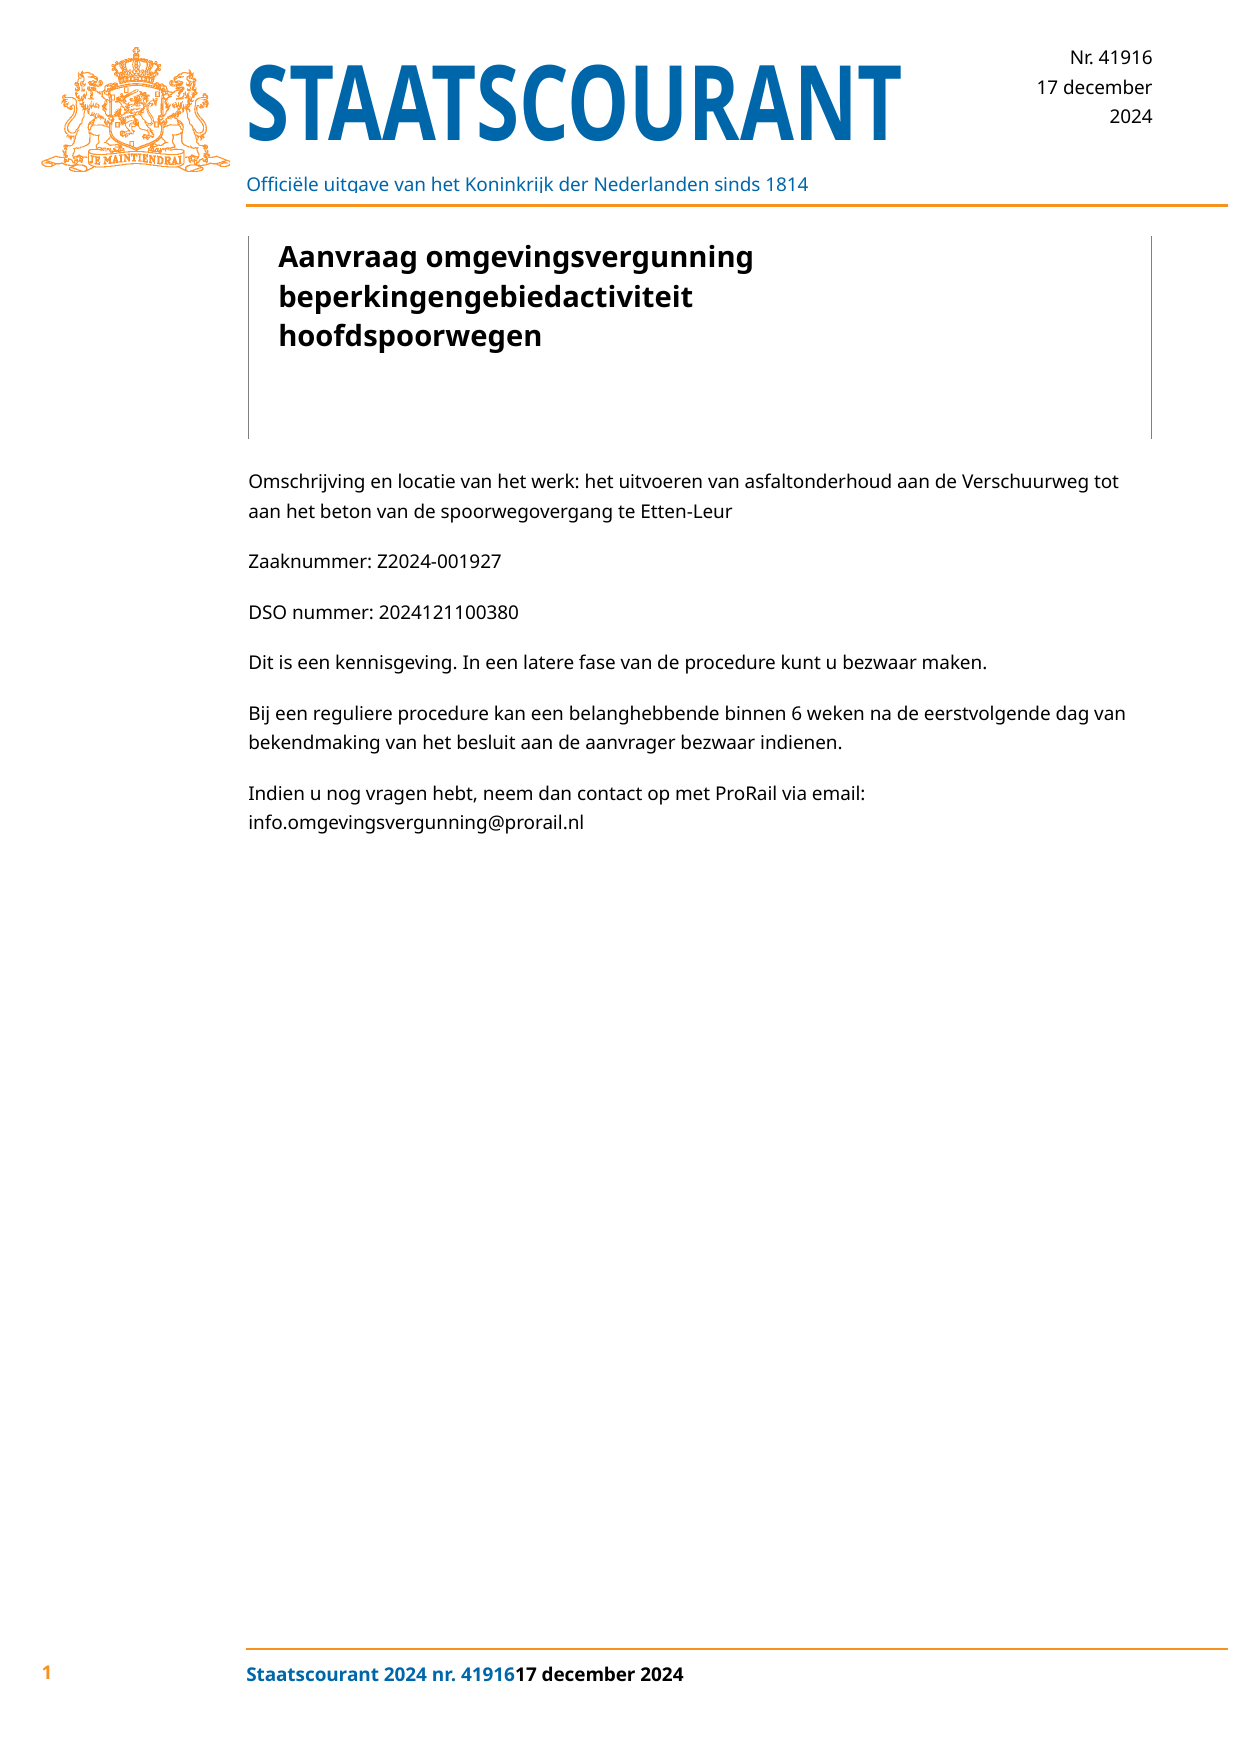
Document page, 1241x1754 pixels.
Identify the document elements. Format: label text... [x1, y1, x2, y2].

text Dit is een kennisgeving. In een latere fase van de procedure kunt u bezwaar maken. [248, 649, 1152, 675]
text DSO nummer: 2024121100380 [248, 599, 1152, 625]
text Zaaknummer: Z2024-001927 [248, 549, 1152, 574]
text Indien u nog vragen hebt, neem dan contact op met ProRail via email: info.omgevingsvergunning@prorail.nl [248, 780, 1152, 835]
table_header [850, 236, 912, 413]
picture [41, 47, 231, 172]
text Bij een reguliere procedure kan een belanghebbende binnen 6 weken na de eerstvolgende dag van bekendmaking van het besluit aan de aanvrager bezwaar indienen. [248, 700, 1152, 755]
table_header [1090, 236, 1151, 413]
table_header Aanvraag omgevingsvergunning beperkingengebiedactiviteit hoofdspoorwegen [249, 236, 850, 439]
table_header [850, 414, 1151, 439]
text Omschrijving en locatie van het werk: het uitvoeren van asfaltonderhoud aan de Verschuurweg tot aan het beton van de spoorwegovergang te Etten-Leur [248, 469, 1152, 524]
picture [912, 236, 1090, 414]
